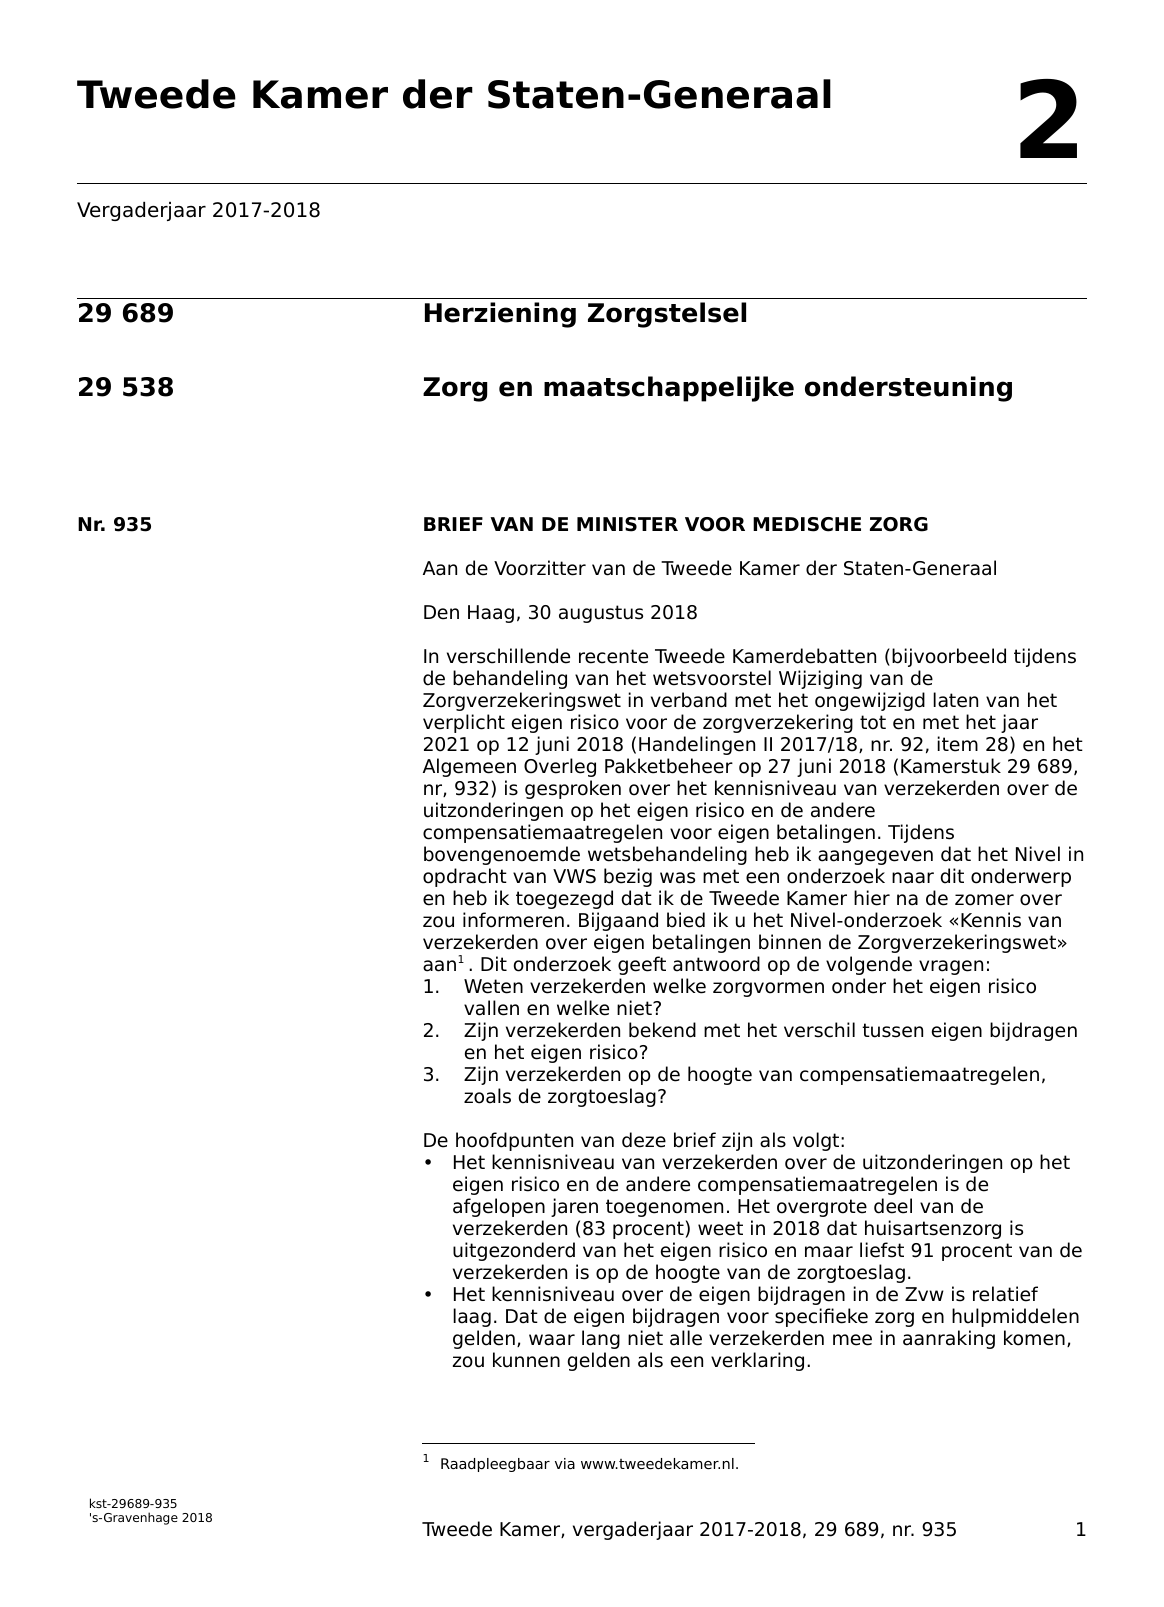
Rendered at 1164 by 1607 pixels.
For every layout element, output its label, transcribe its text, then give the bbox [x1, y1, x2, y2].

text Den Haag, 30 augustus 2018 [422, 602, 1087, 624]
table_cell Vergaderjaar 2017-2018 [77, 184, 1087, 298]
subtitle Nr. 935 BRIEF VAN DE MINISTER VOOR MEDISCHE ZORG [77, 514, 1087, 536]
text kst-29689-935 [88, 1497, 323, 1511]
subtitle 29 689 Herziening Zorgstelsel [77, 299, 1087, 329]
text 2. Zijn verzekerden bekend met het verschil tussen eigen bijdragen en het eigen risico? [422, 1020, 1087, 1064]
table_header 2 [886, 59, 1087, 183]
text In verschillende recente Tweede Kamerdebatten (bijvoorbeeld tijdens de behandeling van het wetsvoorstel Wijziging van de Zorgverzekeringswet in verband met het ongewijzigd laten van het verplicht eigen risico voor de zorgverzekering tot en met het jaar 2021 op 12 juni 2018 (Handelingen II 2017/18, nr. 92, item 28) en het Algemeen Overleg Pakketbeheer op 27 juni 2018 (Kamerstuk 29 689, nr, 932) is gesproken over het kennisniveau van verzekerden over de uitzonderingen op het eigen risico en de andere compensatiemaatregelen voor eigen betalingen. Tijdens bovengenoemde wetsbehandeling heb ik aangegeven dat het Nivel in opdracht van VWS bezig was met een onderzoek naar dit onderwerp en heb ik toegezegd dat ik de Tweede Kamer hier na de zomer over zou informeren. Bijgaand bied ik u het Nivel-onderzoek «Kennis van verzekerden over eigen betalingen binnen de Zorgverzekeringswet» aan. Dit onderzoek geeft antwoord op de volgende vragen: [422, 646, 1087, 976]
table_header Tweede Kamer der Staten-Generaal [77, 59, 886, 183]
text • Het kennisniveau van verzekerden over de uitzonderingen op het eigen risico en de andere compensatiemaatregelen is de afgelopen jaren toegenomen. Het overgrote deel van de verzekerden (83 procent) weet in 2018 dat huisartsenzorg is uitgezonderd van het eigen risico en maar liefst 91 procent van de verzekerden is op de hoogte van de zorgtoeslag. [422, 1152, 1087, 1284]
text Aan de Voorzitter van de Tweede Kamer der Staten-Generaal [422, 558, 1087, 580]
subtitle 29 538 Zorg en maatschappelijke ondersteuning [77, 373, 1087, 403]
text 3. Zijn verzekerden op de hoogte van compensatiemaatregelen, zoals de zorgtoeslag? [422, 1064, 1087, 1108]
text Raadpleegbaar via www.tweedekamer.nl. [422, 1452, 1087, 1474]
text • Het kennisniveau over de eigen bijdragen in de Zvw is relatief laag. Dat de eigen bijdragen voor specifieke zorg en hulpmiddelen gelden, waar lang niet alle verzekerden mee in aanraking komen, zou kunnen gelden als een verklaring. [422, 1284, 1087, 1372]
text 1. Weten verzekerden welke zorgvormen onder het eigen risico vallen en welke niet? [422, 976, 1087, 1020]
text De hoofdpunten van deze brief zijn als volgt: [422, 1130, 1087, 1152]
text 's-Gravenhage 2018 [88, 1511, 323, 1525]
